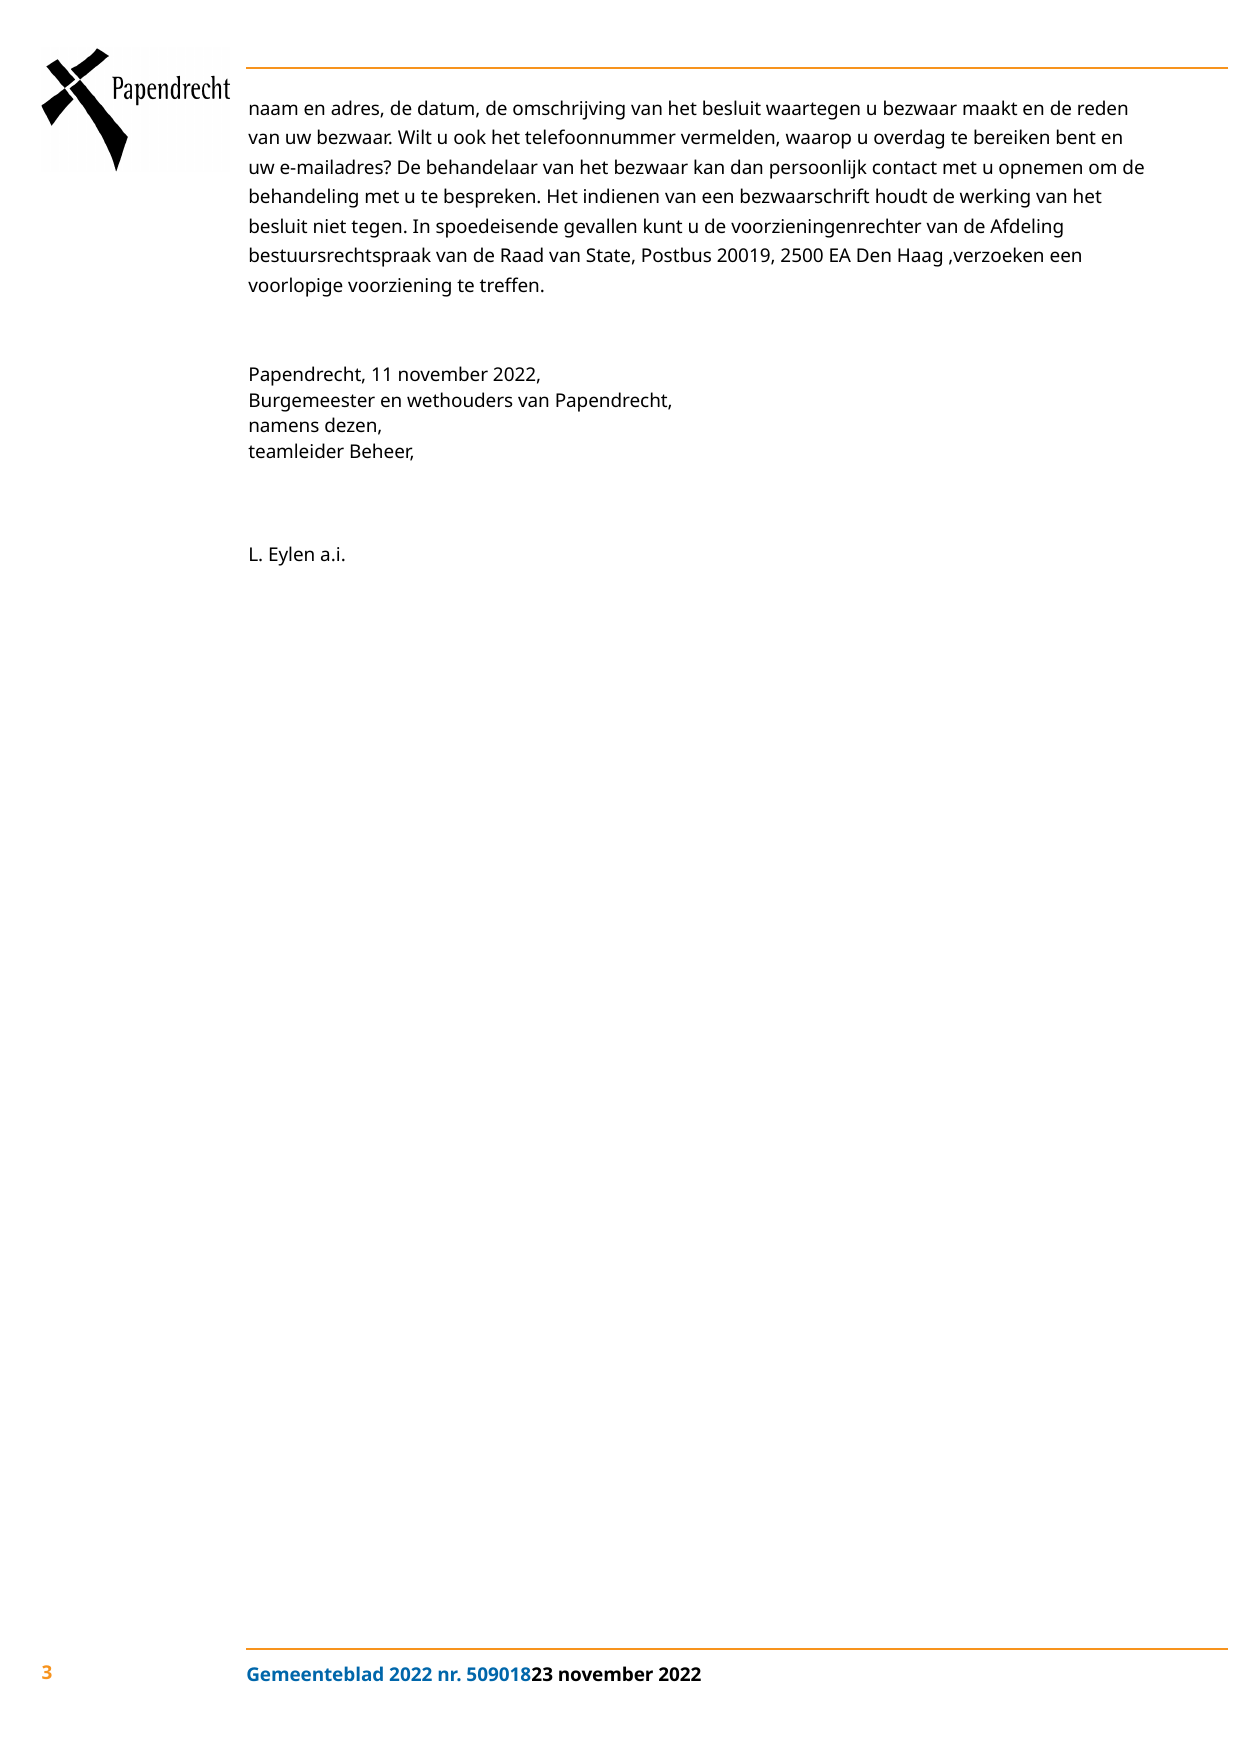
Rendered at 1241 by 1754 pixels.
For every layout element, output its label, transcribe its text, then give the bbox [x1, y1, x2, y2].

text namens dezen, [248, 412, 1152, 438]
text L. Eylen a.i. [248, 541, 1152, 567]
text teamleider Beheer, [248, 438, 1152, 464]
picture [41, 47, 231, 172]
text naam en adres, de datum, de omschrijving van het besluit waartegen u bezwaar maakt en de reden van uw bezwaar. Wilt u ook het telefoonnummer vermelden, waarop u overdag te bereiken bent en uw e-mailadres? De behandelaar van het bezwaar kan dan persoonlijk contact met u opnemen om de behandeling met u te bespreken. Het indienen van een bezwaarschrift houdt de werking van het besluit niet tegen. In spoedeisende gevallen kunt u de voorzieningenrechter van de Afdeling bestuursrechtspraak van de Raad van State, Postbus 20019, 2500 EA Den Haag ,verzoeken een voorlopige voorziening te treffen. [248, 95, 1152, 298]
text Papendrecht, 11 november 2022, [248, 361, 1152, 387]
text Burgemeester en wethouders van Papendrecht, [248, 387, 1152, 412]
